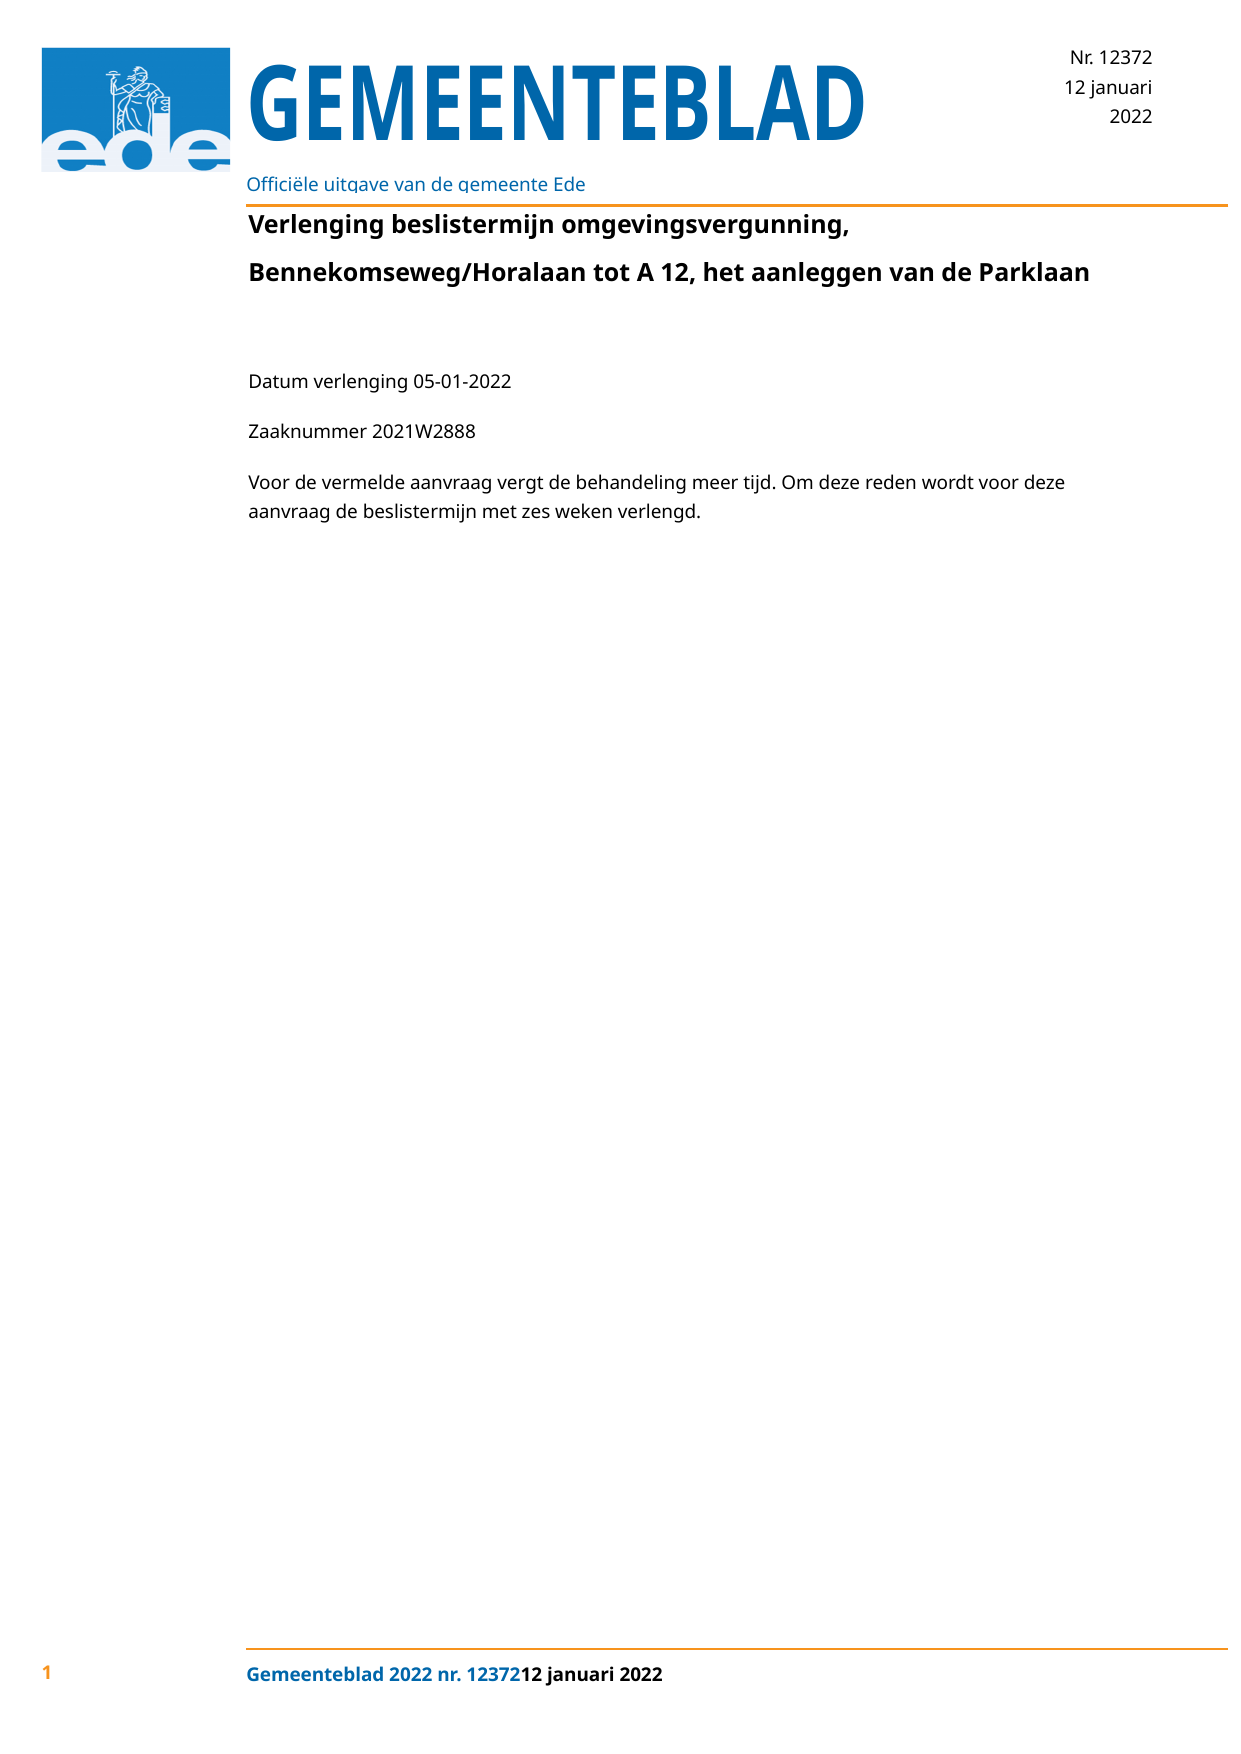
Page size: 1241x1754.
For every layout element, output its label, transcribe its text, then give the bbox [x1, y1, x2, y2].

picture [41, 47, 231, 172]
text Verlenging beslistermijn omgevingsvergunning, Bennekomseweg/Horalaan tot A 12, het aanleggen van de Parklaan [248, 207, 1152, 288]
text Datum verlenging 05-01-2022 [248, 368, 1152, 394]
text Voor de vermelde aanvraag vergt de behandeling meer tijd. Om deze reden wordt voor deze aanvraag de beslistermijn met zes weken verlengd. [248, 469, 1152, 524]
text Zaaknummer 2021W2888 [248, 419, 1152, 444]
